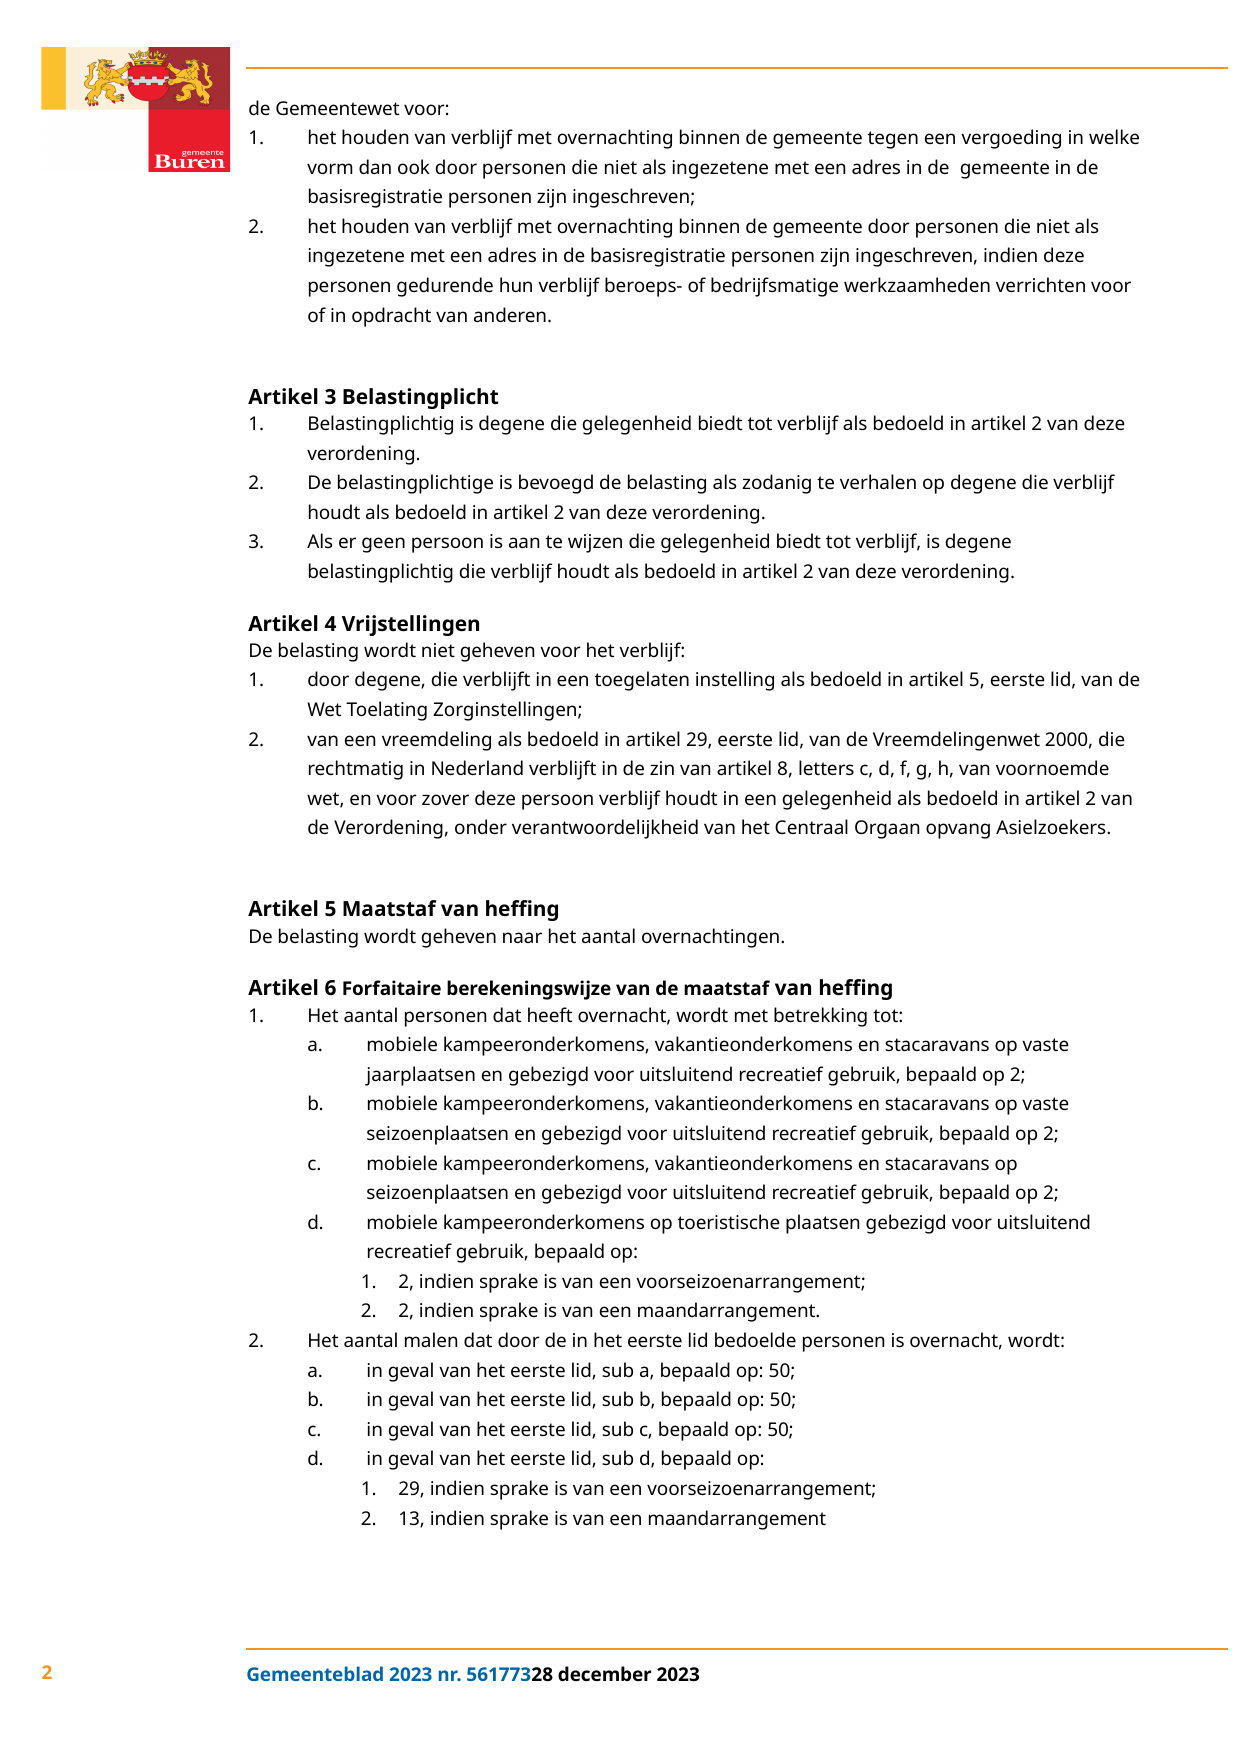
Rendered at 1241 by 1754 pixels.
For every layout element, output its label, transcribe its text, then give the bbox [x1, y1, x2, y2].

list in geval van het eerste lid, sub a, bepaald op: 50; [307, 1357, 1152, 1383]
list in geval van het eerste lid, sub c, bepaald op: 50; [307, 1416, 1152, 1442]
list mobiele kampeeronderkomens, vakantieonderkomens en stacaravans op vaste seizoenplaatsen en gebezigd voor uitsluitend recreatief gebruik, bepaald op 2; [307, 1091, 1152, 1146]
text De belasting wordt geheven naar het aantal overnachtingen. [248, 923, 1152, 949]
list Het aantal personen dat heeft overnacht, wordt met betrekking tot: [248, 1002, 1152, 1028]
list mobiele kampeeronderkomens, vakantieonderkomens en stacaravans op vaste jaarplaatsen en gebezigd voor uitsluitend recreatief gebruik, bepaald op 2; [307, 1031, 1152, 1087]
list 13, indien sprake is van een maandarrangement [361, 1505, 1152, 1531]
list het houden van verblijf met overnachting binnen de gemeente tegen een vergoeding in welke vorm dan ook door personen die niet als ingezetene met een adres in de gemeente in de basisregistratie personen zijn ingeschreven; [248, 124, 1152, 209]
list 2, indien sprake is van een voorseizoenarrangement; [361, 1268, 1152, 1294]
text Artikel 4 Vrijstellingen [248, 609, 1152, 637]
list Belastingplichtig is degene die gelegenheid biedt tot verblijf als bedoeld in artikel 2 van deze verordening. [248, 410, 1152, 466]
list Het aantal malen dat door de in het eerste lid bedoelde personen is overnacht, wordt: [248, 1327, 1152, 1353]
text de Gemeentewet voor: [248, 95, 1152, 121]
picture [41, 47, 231, 172]
text Artikel 3 Belastingplicht [248, 382, 1152, 410]
list mobiele kampeeronderkomens op toeristische plaatsen gebezigd voor uitsluitend recreatief gebruik, bepaald op: [307, 1209, 1152, 1264]
list 29, indien sprake is van een voorseizoenarrangement; [361, 1475, 1152, 1501]
list in geval van het eerste lid, sub d, bepaald op: [307, 1446, 1152, 1471]
list het houden van verblijf met overnachting binnen de gemeente door personen die niet als ingezetene met een adres in de basisregistratie personen zijn ingeschreven, indien deze personen gedurende hun verblijf beroeps- of bedrijfsmatige werkzaamheden verrichten voor of in opdracht van anderen. [248, 213, 1152, 328]
list De belastingplichtige is bevoegd de belasting als zodanig te verhalen op degene die verblijf houdt als bedoeld in artikel 2 van deze verordening. [248, 469, 1152, 525]
list mobiele kampeeronderkomens, vakantieonderkomens en stacaravans op seizoenplaatsen en gebezigd voor uitsluitend recreatief gebruik, bepaald op 2; [307, 1150, 1152, 1205]
text Artikel 6 Forfaitaire berekeningswijze van de maatstaf van heffing [248, 973, 1152, 1002]
list van een vreemdeling als bedoeld in artikel 29, eerste lid, van de Vreemdelingenwet 2000, die rechtmatig in Nederland verblijft in de zin van artikel 8, letters c, d, f, g, h, van voornoemde wet, en voor zover deze persoon verblijf houdt in een gelegenheid als bedoeld in artikel 2 van de Verordening, onder verantwoordelijkheid van het Centraal Orgaan opvang Asielzoekers. [248, 726, 1152, 840]
list door degene, die verblijft in een toegelaten instelling als bedoeld in artikel 5, eerste lid, van de Wet Toelating Zorginstellingen; [248, 667, 1152, 722]
text Artikel 5 Maatstaf van heffing [248, 894, 1152, 923]
list 2, indien sprake is van een maandarrangement. [361, 1298, 1152, 1323]
list Als er geen persoon is aan te wijzen die gelegenheid biedt tot verblijf, is degene belastingplichtig die verblijf houdt als bedoeld in artikel 2 van deze verordening. [248, 529, 1152, 584]
text De belasting wordt niet geheven voor het verblijf: [248, 637, 1152, 663]
list in geval van het eerste lid, sub b, bepaald op: 50; [307, 1386, 1152, 1412]
